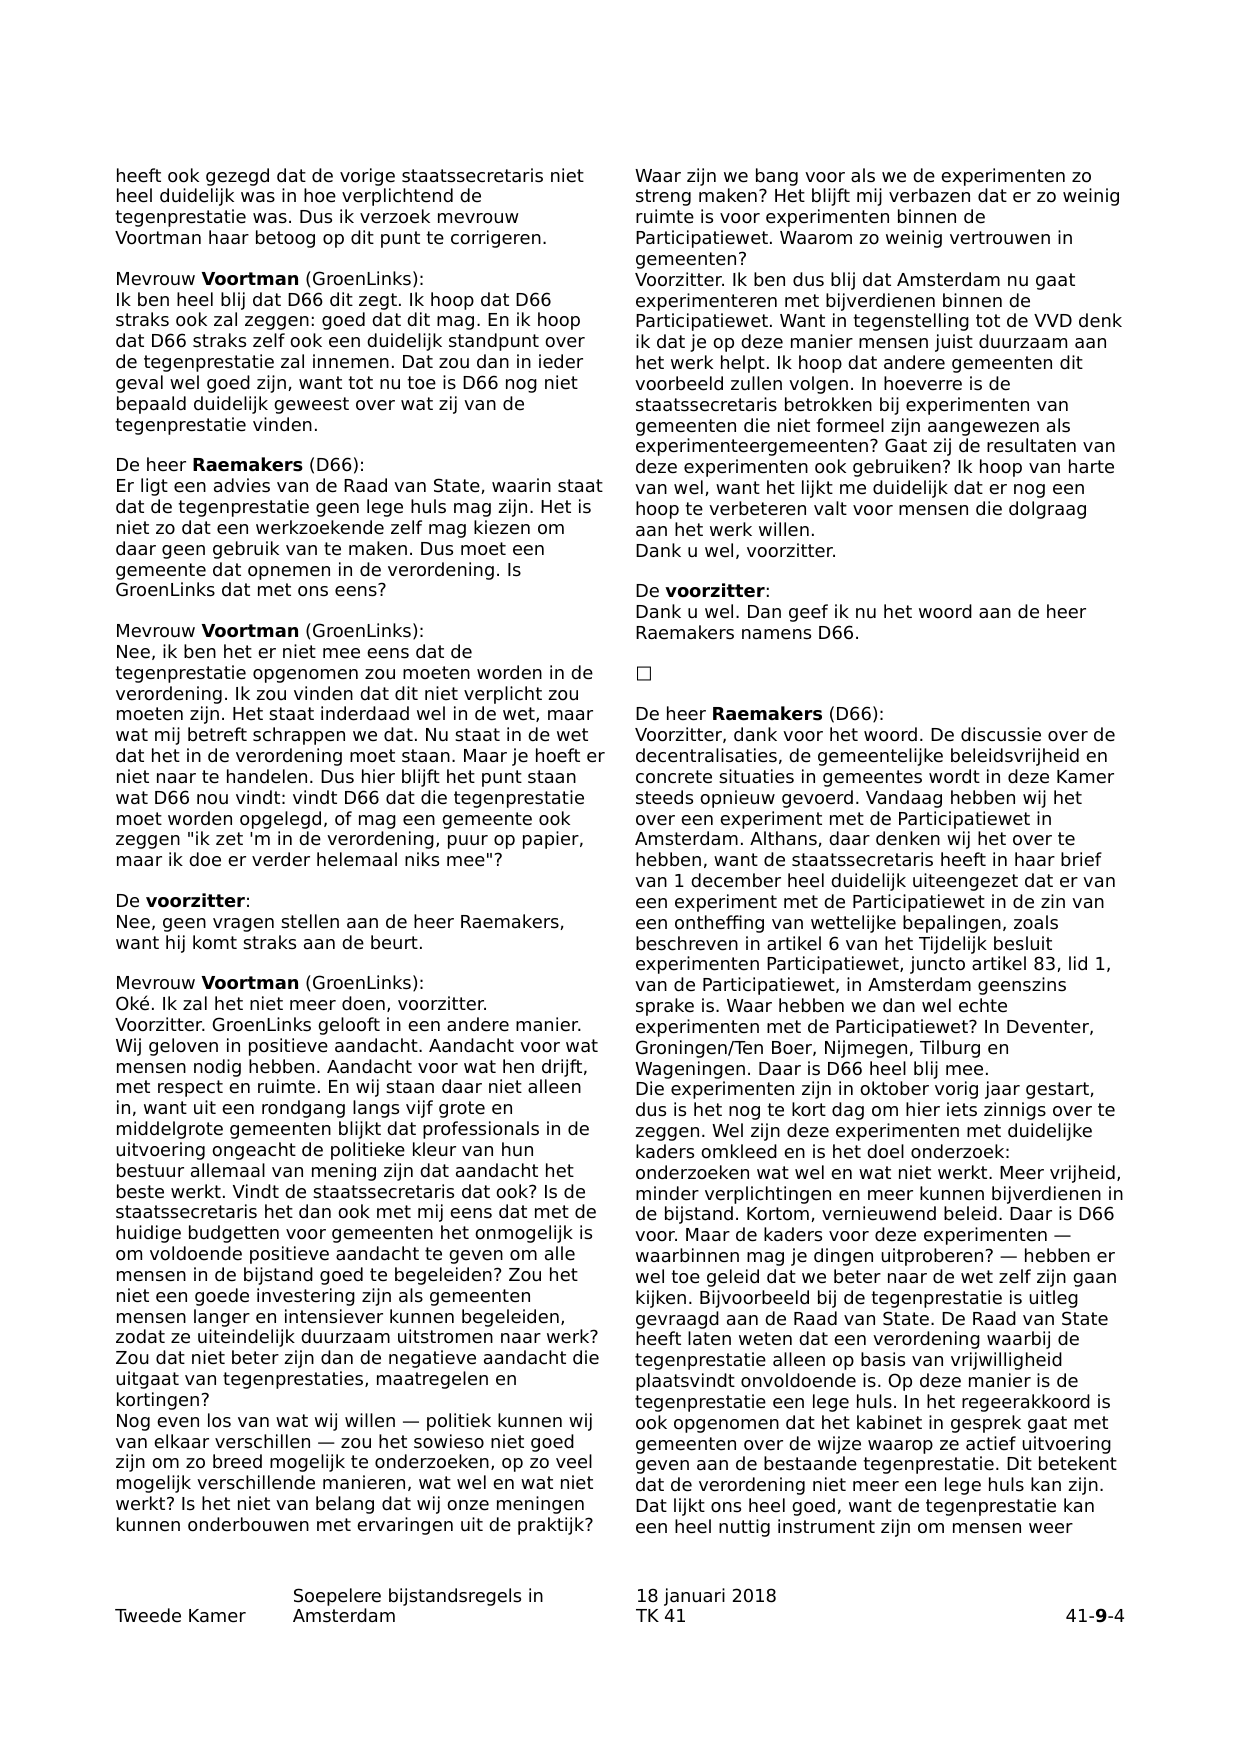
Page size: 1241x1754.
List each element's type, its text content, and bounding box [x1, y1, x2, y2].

text Voorzitter. Ik ben dus blij dat Amsterdam nu gaat experimenteren met bijverdienen binnen de Participatiewet. Want in tegenstelling tot de VVD denk ik dat je op deze manier mensen juist duurzaam aan het werk helpt. Ik hoop dat andere gemeenten dit voorbeeld zullen volgen. In hoeverre is de staatssecretaris betrokken bij experimenten van gemeenten die niet formeel zijn aangewezen als experimenteergemeenten? Gaat zij de resultaten van deze experimenten ook gebruiken? Ik hoop van harte van wel, want het lijkt me duidelijk dat er nog een hoop te verbeteren valt voor mensen die dolgraag aan het werk willen. [635, 269, 1125, 540]
text Nog even los van wat wij willen — politiek kunnen wij van elkaar verschillen — zou het sowieso niet goed zijn om zo breed mogelijk te onderzoeken, op zo veel mogelijk verschillende manieren, wat wel en wat niet werkt? Is het niet van belang dat wij onze meningen kunnen onderbouwen met ervaringen uit de praktijk? [115, 1411, 605, 1536]
text Waar zijn we bang voor als we de experimenten zo streng maken? Het blijft mij verbazen dat er zo weinig ruimte is voor experimenten binnen de Participatiewet. Waarom zo weinig vertrouwen in gemeenten? [635, 165, 1125, 269]
text Dank u wel. Dan geef ik nu het woord aan de heer Raemakers namens D66. [635, 602, 1125, 643]
text Dank u wel, voorzitter. [635, 540, 1125, 561]
text Nee, ik ben het er niet mee eens dat de tegenprestatie opgenomen zou moeten worden in de verordening. Ik zou vinden dat dit niet verplicht zou moeten zijn. Het staat inderdaad wel in de wet, maar wat mij betreft schrappen we dat. Nu staat in de wet dat het in de verordening moet staan. Maar je hoeft er niet naar te handelen. Dus hier blijft het punt staan wat D66 nou vindt: vindt D66 dat die tegenprestatie moet worden opgelegd, of mag een gemeente ook zeggen "ik zet 'm in de verordening, puur op papier, maar ik doe er verder helemaal niks mee"? [115, 642, 605, 871]
text Mevrouw Voortman (GroenLinks): [115, 621, 605, 642]
text Die experimenten zijn in oktober vorig jaar gestart, dus is het nog te kort dag om hier iets zinnigs over te zeggen. Wel zijn deze experimenten met duidelijke kaders omkleed en is het doel onderzoek: onderzoeken wat wel en wat niet werkt. Meer vrijheid, minder verplichtingen en meer kunnen bijverdienen in de bijstand. Kortom, vernieuwend beleid. Daar is D66 voor. Maar de kaders voor deze experimenten — waarbinnen mag je dingen uitproberen? — hebben er wel toe geleid dat we beter naar de wet zelf zijn gaan kijken. Bijvoorbeeld bij de tegenprestatie is uitleg gevraagd aan de Raad van State. De Raad van State heeft laten weten dat een verordening waarbij de tegenprestatie alleen op basis van vrijwilligheid plaatsvindt onvoldoende is. Op deze manier is de tegenprestatie een lege huls. In het regeerakkoord is ook opgenomen dat het kabinet in gesprek gaat met gemeenten over de wijze waarop ze actief uitvoering geven aan de bestaande tegenprestatie. Dit betekent dat de verordening niet meer een lege huls kan zijn. Dat lijkt ons heel goed, want de tegenprestatie kan een heel nuttig instrument zijn om mensen weer [635, 1079, 1125, 1537]
text Voorzitter. GroenLinks gelooft in een andere manier. Wij geloven in positieve aandacht. Aandacht voor wat mensen nodig hebben. Aandacht voor wat hen drijft, met respect en ruimte. En wij staan daar niet alleen in, want uit een rondgang langs vijf grote en middelgrote gemeenten blijkt dat professionals in de uitvoering ongeacht de politieke kleur van hun bestuur allemaal van mening zijn dat aandacht het beste werkt. Vindt de staatssecretaris dat ook? Is de staatssecretaris het dan ook met mij eens dat met de huidige budgetten voor gemeenten het onmogelijk is om voldoende positieve aandacht te geven om alle mensen in de bijstand goed te begeleiden? Zou het niet een goede investering zijn als gemeenten mensen langer en intensiever kunnen begeleiden, zodat ze uiteindelijk duurzaam uitstromen naar werk? Zou dat niet beter zijn dan de negatieve aandacht die uitgaat van tegenprestaties, maatregelen en kortingen? [115, 1015, 605, 1411]
text Mevrouw Voortman (GroenLinks): [115, 269, 605, 289]
text Mevrouw Voortman (GroenLinks): [115, 973, 605, 994]
text heeft ook gezegd dat de vorige staatssecretaris niet heel duidelijk was in hoe verplichtend de tegenprestatie was. Dus ik verzoek mevrouw Voortman haar betoog op dit punt te corrigeren. [115, 165, 605, 249]
text De heer Raemakers (D66): [115, 455, 605, 476]
text Nee, geen vragen stellen aan de heer Raemakers, want hij komt straks aan de beurt. [115, 912, 605, 953]
text Voorzitter, dank voor het woord. De discussie over de decentralisaties, de gemeentelijke beleidsvrijheid en concrete situaties in gemeentes wordt in deze Kamer steeds opnieuw gevoerd. Vandaag hebben wij het over een experiment met de Participatiewet in Amsterdam. Althans, daar denken wij het over te hebben, want de staatssecretaris heeft in haar brief van 1 december heel duidelijk uiteengezet dat er van een experiment met de Participatiewet in de zin van een ontheffing van wettelijke bepalingen, zoals beschreven in artikel 6 van het Tijdelijk besluit experimenten Participatiewet, juncto artikel 83, lid 1, van de Participatiewet, in Amsterdam geenszins sprake is. Waar hebben we dan wel echte experimenten met de Participatiewet? In Deventer, Groningen/Ten Boer, Nijmegen, Tilburg en Wageningen. Daar is D66 heel blij mee. [635, 725, 1125, 1079]
text De heer Raemakers (D66): [635, 704, 1125, 725]
text ⬜ [635, 663, 1125, 684]
text Ik ben heel blij dat D66 dit zegt. Ik hoop dat D66 straks ook zal zeggen: goed dat dit mag. En ik hoop dat D66 straks zelf ook een duidelijk standpunt over de tegenprestatie zal innemen. Dat zou dan in ieder geval wel goed zijn, want tot nu toe is D66 nog niet bepaald duidelijk geweest over wat zij van de tegenprestatie vinden. [115, 289, 605, 435]
text Oké. Ik zal het niet meer doen, voorzitter. [115, 994, 605, 1015]
text De voorzitter: [635, 581, 1125, 602]
text De voorzitter: [115, 891, 605, 912]
text Er ligt een advies van de Raad van State, waarin staat dat de tegenprestatie geen lege huls mag zijn. Het is niet zo dat een werkzoekende zelf mag kiezen om daar geen gebruik van te maken. Dus moet een gemeente dat opnemen in de verordening. Is GroenLinks dat met ons eens? [115, 476, 605, 601]
